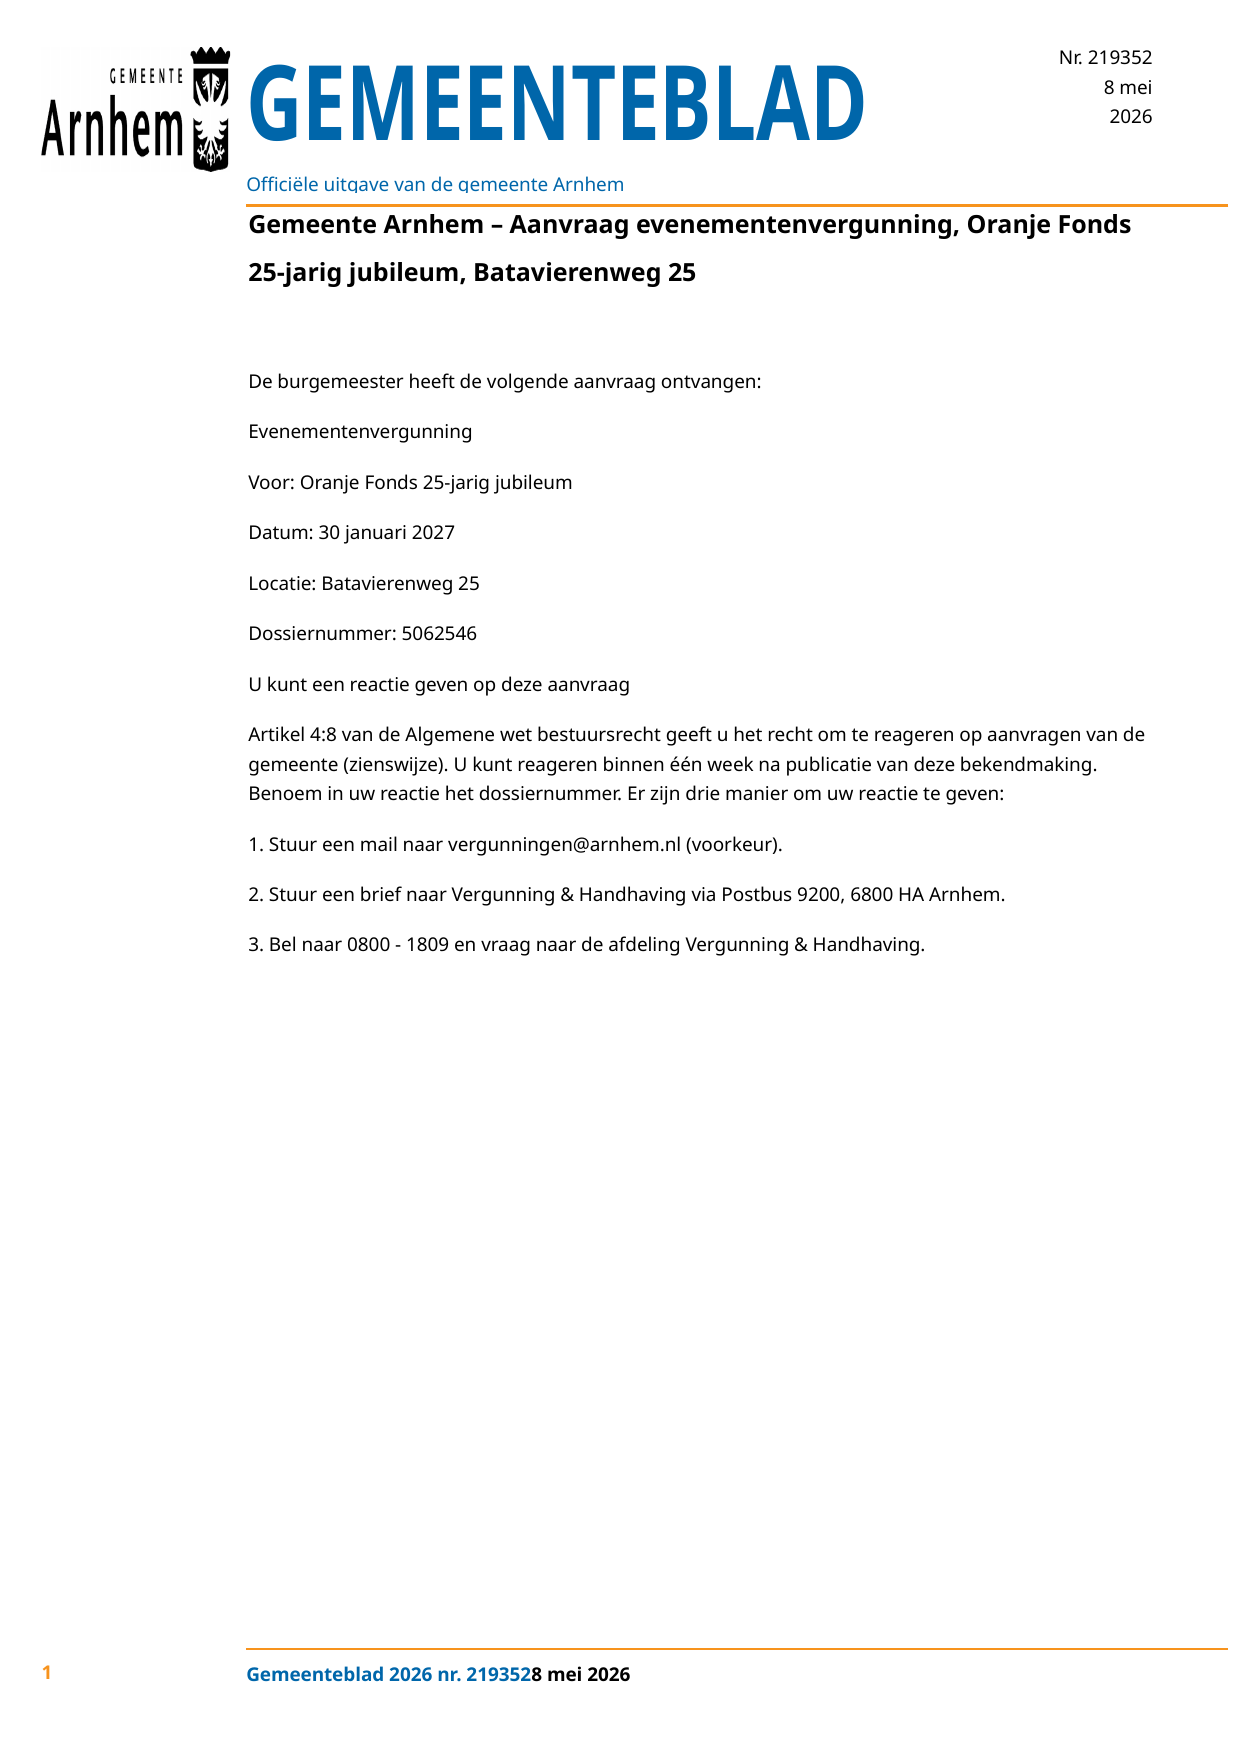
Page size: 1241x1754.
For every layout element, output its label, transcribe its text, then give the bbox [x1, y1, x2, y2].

text Dossiernummer: 5062546 [248, 620, 1152, 646]
text Artikel 4:8 van de Algemene wet bestuursrecht geeft u het recht om te reageren op aanvragen van de gemeente (zienswijze). U kunt reageren binnen één week na publicatie van deze bekendmaking. Benoem in uw reactie het dossiernummer. Er zijn drie manier om uw reactie te geven: [248, 721, 1152, 806]
text Datum: 30 januari 2027 [248, 519, 1152, 545]
text 3. Bel naar 0800 - 1809 en vraag naar de afdeling Vergunning & Handhaving. [248, 932, 1152, 957]
picture [41, 47, 231, 172]
text Locatie: Batavierenweg 25 [248, 570, 1152, 596]
text De burgemeester heeft de volgende aanvraag ontvangen: [248, 368, 1152, 394]
text 1. Stuur een mail naar vergunningen@arnhem.nl (voorkeur). [248, 831, 1152, 857]
text Evenementenvergunning [248, 419, 1152, 444]
text Gemeente Arnhem – Aanvraag evenementenvergunning, Oranje Fonds 25-jarig jubileum, Batavierenweg 25 [248, 207, 1152, 288]
text U kunt een reactie geven op deze aanvraag [248, 671, 1152, 697]
text Voor: Oranje Fonds 25-jarig jubileum [248, 469, 1152, 495]
text 2. Stuur een brief naar Vergunning & Handhaving via Postbus 9200, 6800 HA Arnhem. [248, 881, 1152, 907]
